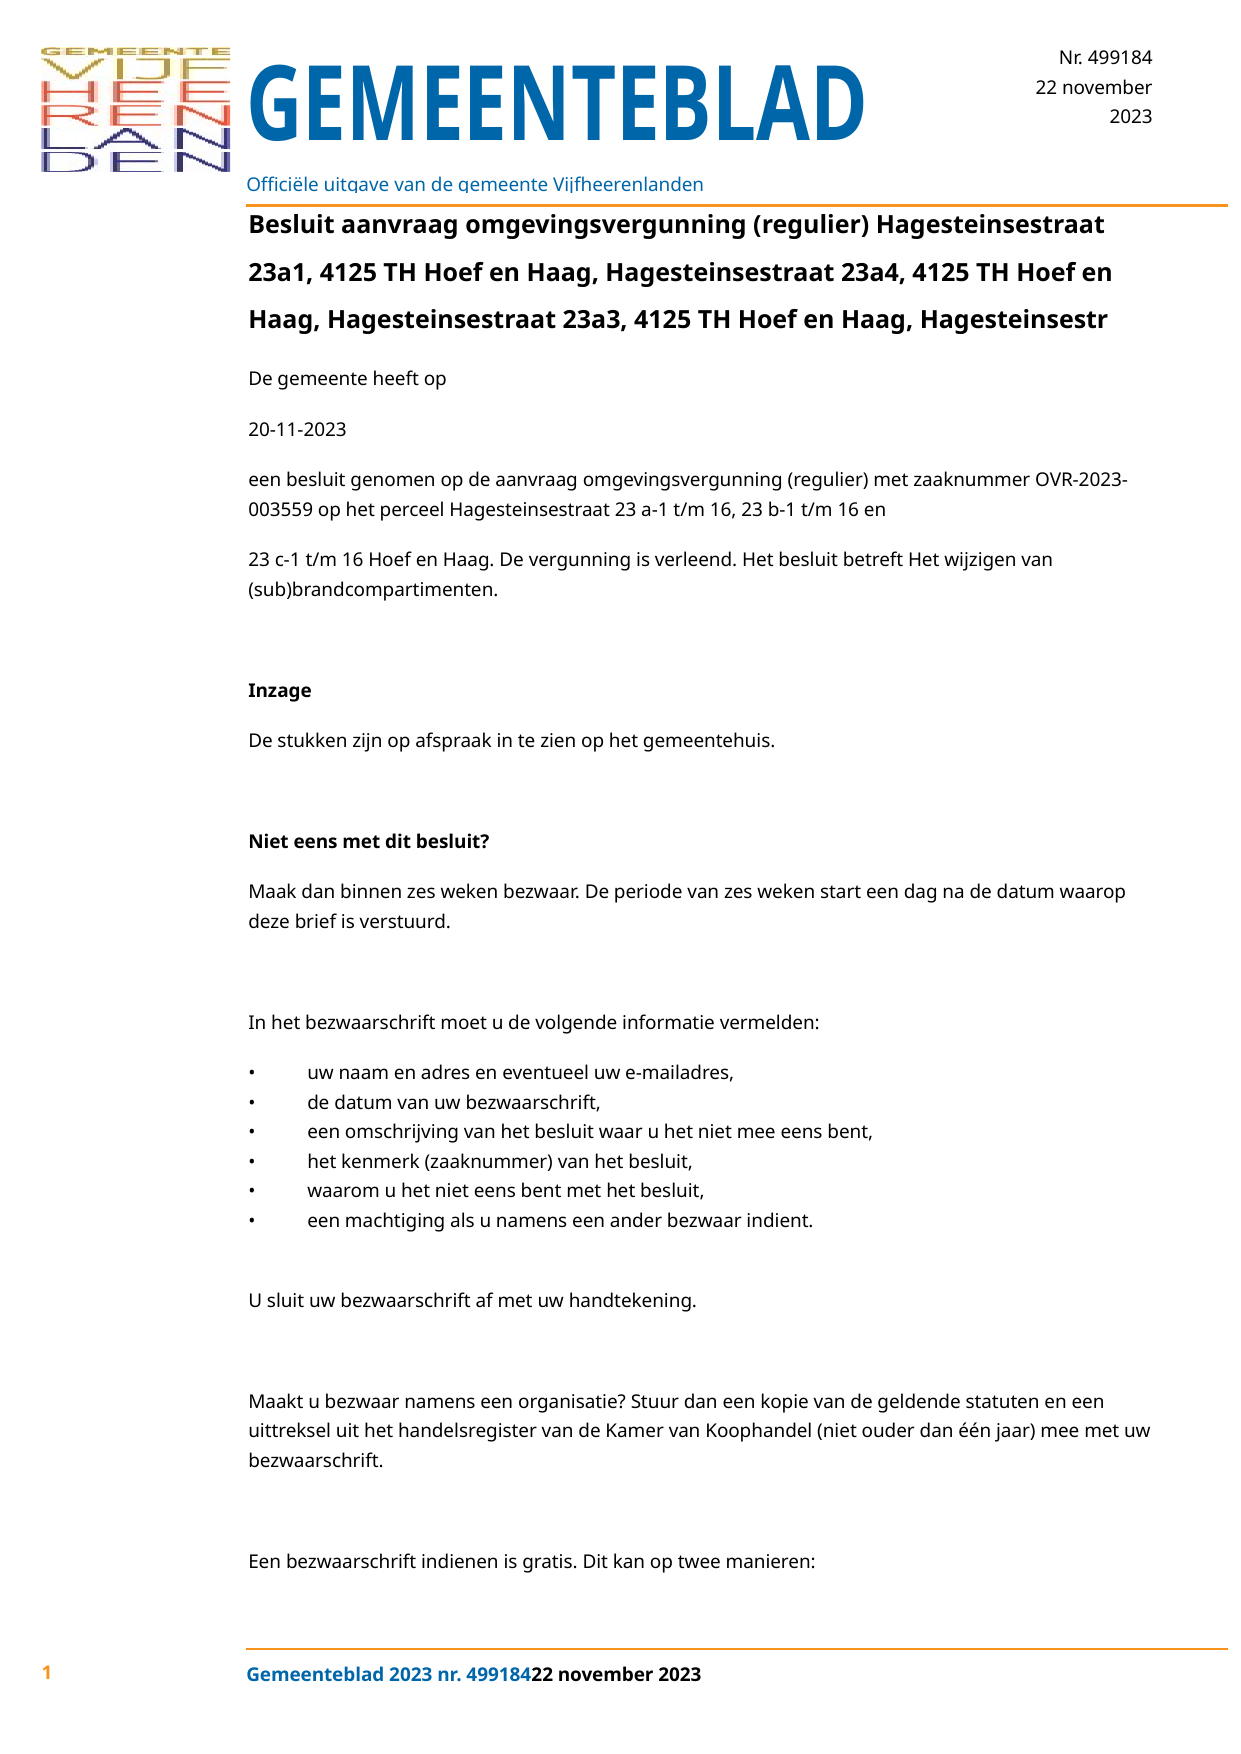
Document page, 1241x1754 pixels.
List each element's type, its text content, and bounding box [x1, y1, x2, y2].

list het kenmerk (zaaknummer) van het besluit, [248, 1148, 1152, 1174]
list waarom u het niet eens bent met het besluit, [248, 1178, 1152, 1203]
text Maakt u bezwaar namens een organisatie? Stuur dan een kopie van de geldende statuten en een uittreksel uit het handelsregister van de Kamer van Koophandel (niet ouder dan één jaar) mee met uw bezwaarschrift. [248, 1388, 1152, 1473]
text een besluit genomen op de aanvraag omgevingsvergunning (regulier) met zaaknummer OVR-2023-003559 op het perceel Hagesteinsestraat 23 a-1 t/m 16, 23 b-1 t/m 16 en [248, 466, 1152, 522]
text In het bezwaarschrift moet u de volgende informatie vermelden: [248, 1009, 1152, 1034]
text Maak dan binnen zes weken bezwaar. De periode van zes weken start een dag na de datum waarop deze brief is verstuurd. [248, 878, 1152, 934]
text 23 c-1 t/m 16 Hoef en Haag. De vergunning is verleend. Het besluit betreft Het wijzigen van (sub)brandcompartimenten. [248, 546, 1152, 602]
text De gemeente heeft op [248, 366, 1152, 391]
text U sluit uw bezwaarschrift af met uw handtekening. [248, 1287, 1152, 1313]
text Een bezwaarschrift indienen is gratis. Dit kan op twee manieren: [248, 1548, 1152, 1574]
list een omschrijving van het besluit waar u het niet mee eens bent, [248, 1118, 1152, 1144]
picture [41, 47, 231, 172]
list een machtiging als u namens een ander bezwaar indient. [248, 1207, 1152, 1233]
text 20-11-2023 [248, 416, 1152, 442]
list de datum van uw bezwaarschrift, [248, 1089, 1152, 1114]
text De stukken zijn op afspraak in te zien op het gemeentehuis. [248, 727, 1152, 753]
text Besluit aanvraag omgevingsvergunning (regulier) Hagesteinsestraat 23a1, 4125 TH Hoef en Haag, Hagesteinsestraat 23a4, 4125 TH Hoef en Haag, Hagesteinsestraat 23a3, 4125 TH Hoef en Haag, Hagesteinsestr [248, 207, 1152, 336]
text Inzage [248, 677, 1152, 702]
list uw naam en adres en eventueel uw e-mailadres, [248, 1059, 1152, 1085]
text Niet eens met dit besluit? [248, 828, 1152, 854]
